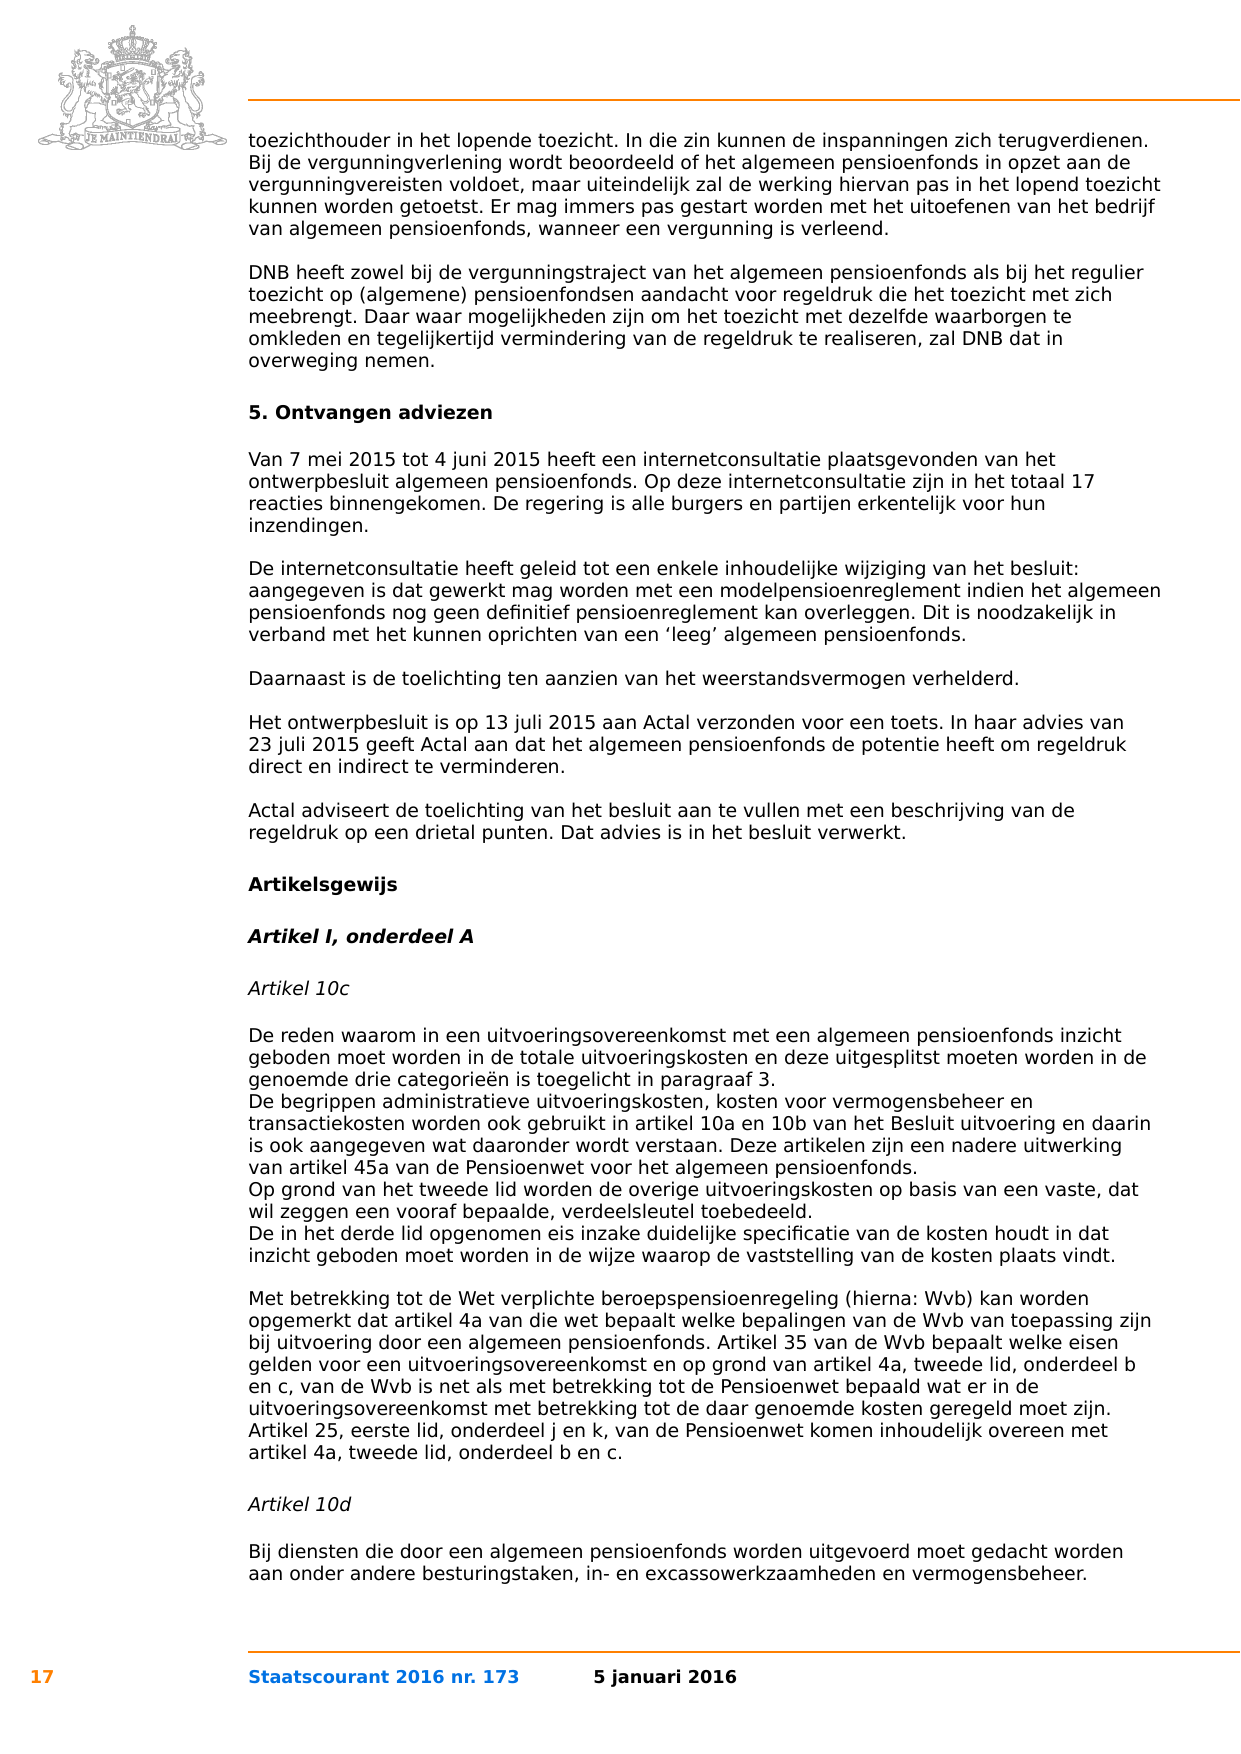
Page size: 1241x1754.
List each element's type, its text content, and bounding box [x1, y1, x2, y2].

text Bij diensten die door een algemeen pensioenfonds worden uitgevoerd moet gedacht worden aan onder andere besturingstaken, in- en excassowerkzaamheden en vermogensbeheer. [248, 1541, 1163, 1585]
text DNB heeft zowel bij de vergunningstraject van het algemeen pensioenfonds als bij het regulier toezicht op (algemene) pensioenfondsen aandacht voor regeldruk die het toezicht met zich meebrengt. Daar waar mogelijkheden zijn om het toezicht met dezelfde waarborgen te omkleden en tegelijkertijd vermindering van de regeldruk te realiseren, zal DNB dat in overweging nemen. [248, 262, 1163, 372]
text Daarnaast is de toelichting ten aanzien van het weerstandsvermogen verhelderd. [248, 668, 1163, 690]
text De internetconsultatie heeft geleid tot een enkele inhoudelijke wijziging van het besluit: aangegeven is dat gewerkt mag worden met een modelpensioenreglement indien het algemeen pensioenfonds nog geen definitief pensioenreglement kan overleggen. Dit is noodzakelijk in verband met het kunnen oprichten van een ‘leeg’ algemeen pensioenfonds. [248, 558, 1163, 646]
text Van 7 mei 2015 tot 4 juni 2015 heeft een internetconsultatie plaatsgevonden van het ontwerpbesluit algemeen pensioenfonds. Op deze internetconsultatie zijn in het totaal 17 reacties binnengekomen. De regering is alle burgers en partijen erkentelijk voor hun inzendingen. [248, 448, 1163, 536]
subtitle Artikel I, onderdeel A [248, 926, 1163, 948]
text Op grond van het tweede lid worden de overige uitvoeringskosten op basis van een vaste, dat wil zeggen een vooraf bepaalde, verdeelsleutel toebedeeld. [248, 1178, 1163, 1222]
subtitle 5. Ontvangen adviezen [248, 402, 1163, 423]
subtitle Artikel 10d [248, 1494, 1163, 1516]
subtitle Artikel 10c [248, 978, 1163, 1000]
text Actal adviseert de toelichting van het besluit aan te vullen met een beschrijving van de regeldruk op een drietal punten. Dat advies is in het besluit verwerkt. [248, 800, 1163, 844]
text De in het derde lid opgenomen eis inzake duidelijke specificatie van de kosten houdt in dat inzicht geboden moet worden in de wijze waarop de vaststelling van de kosten plaats vindt. [248, 1222, 1163, 1266]
picture [38, 25, 227, 150]
text De reden waarom in een uitvoeringsovereenkomst met een algemeen pensioenfonds inzicht geboden moet worden in de totale uitvoeringskosten en deze uitgesplitst moeten worden in de genoemde drie categorieën is toegelicht in paragraaf 3. [248, 1025, 1163, 1091]
text Het ontwerpbesluit is op 13 juli 2015 aan Actal verzonden voor een toets. In haar advies van 23 juli 2015 geeft Actal aan dat het algemeen pensioenfonds de potentie heeft om regeldruk direct en indirect te verminderen. [248, 712, 1163, 778]
subtitle Artikelsgewijs [248, 874, 1163, 896]
text Met betrekking tot de Wet verplichte beroepspensioenregeling (hierna: Wvb) kan worden opgemerkt dat artikel 4a van die wet bepaalt welke bepalingen van de Wvb van toepassing zijn bij uitvoering door een algemeen pensioenfonds. Artikel 35 van de Wvb bepaalt welke eisen gelden voor een uitvoeringsovereenkomst en op grond van artikel 4a, tweede lid, onderdeel b en c, van de Wvb is net als met betrekking tot de Pensioenwet bepaald wat er in de uitvoeringsovereenkomst met betrekking tot de daar genoemde kosten geregeld moet zijn. Artikel 25, eerste lid, onderdeel j en k, van de Pensioenwet komen inhoudelijk overeen met artikel 4a, tweede lid, onderdeel b en c. [248, 1288, 1163, 1464]
text De begrippen administratieve uitvoeringskosten, kosten voor vermogensbeheer en transactiekosten worden ook gebruikt in artikel 10a en 10b van het Besluit uitvoering en daarin is ook aangegeven wat daaronder wordt verstaan. Deze artikelen zijn een nadere uitwerking van artikel 45a van de Pensioenwet voor het algemeen pensioenfonds. [248, 1091, 1163, 1178]
text toezichthouder in het lopende toezicht. In die zin kunnen de inspanningen zich terugverdienen. Bij de vergunningverlening wordt beoordeeld of het algemeen pensioenfonds in opzet aan de vergunningvereisten voldoet, maar uiteindelijk zal de werking hiervan pas in het lopend toezicht kunnen worden getoetst. Er mag immers pas gestart worden met het uitoefenen van het bedrijf van algemeen pensioenfonds, wanneer een vergunning is verleend. [248, 130, 1163, 240]
